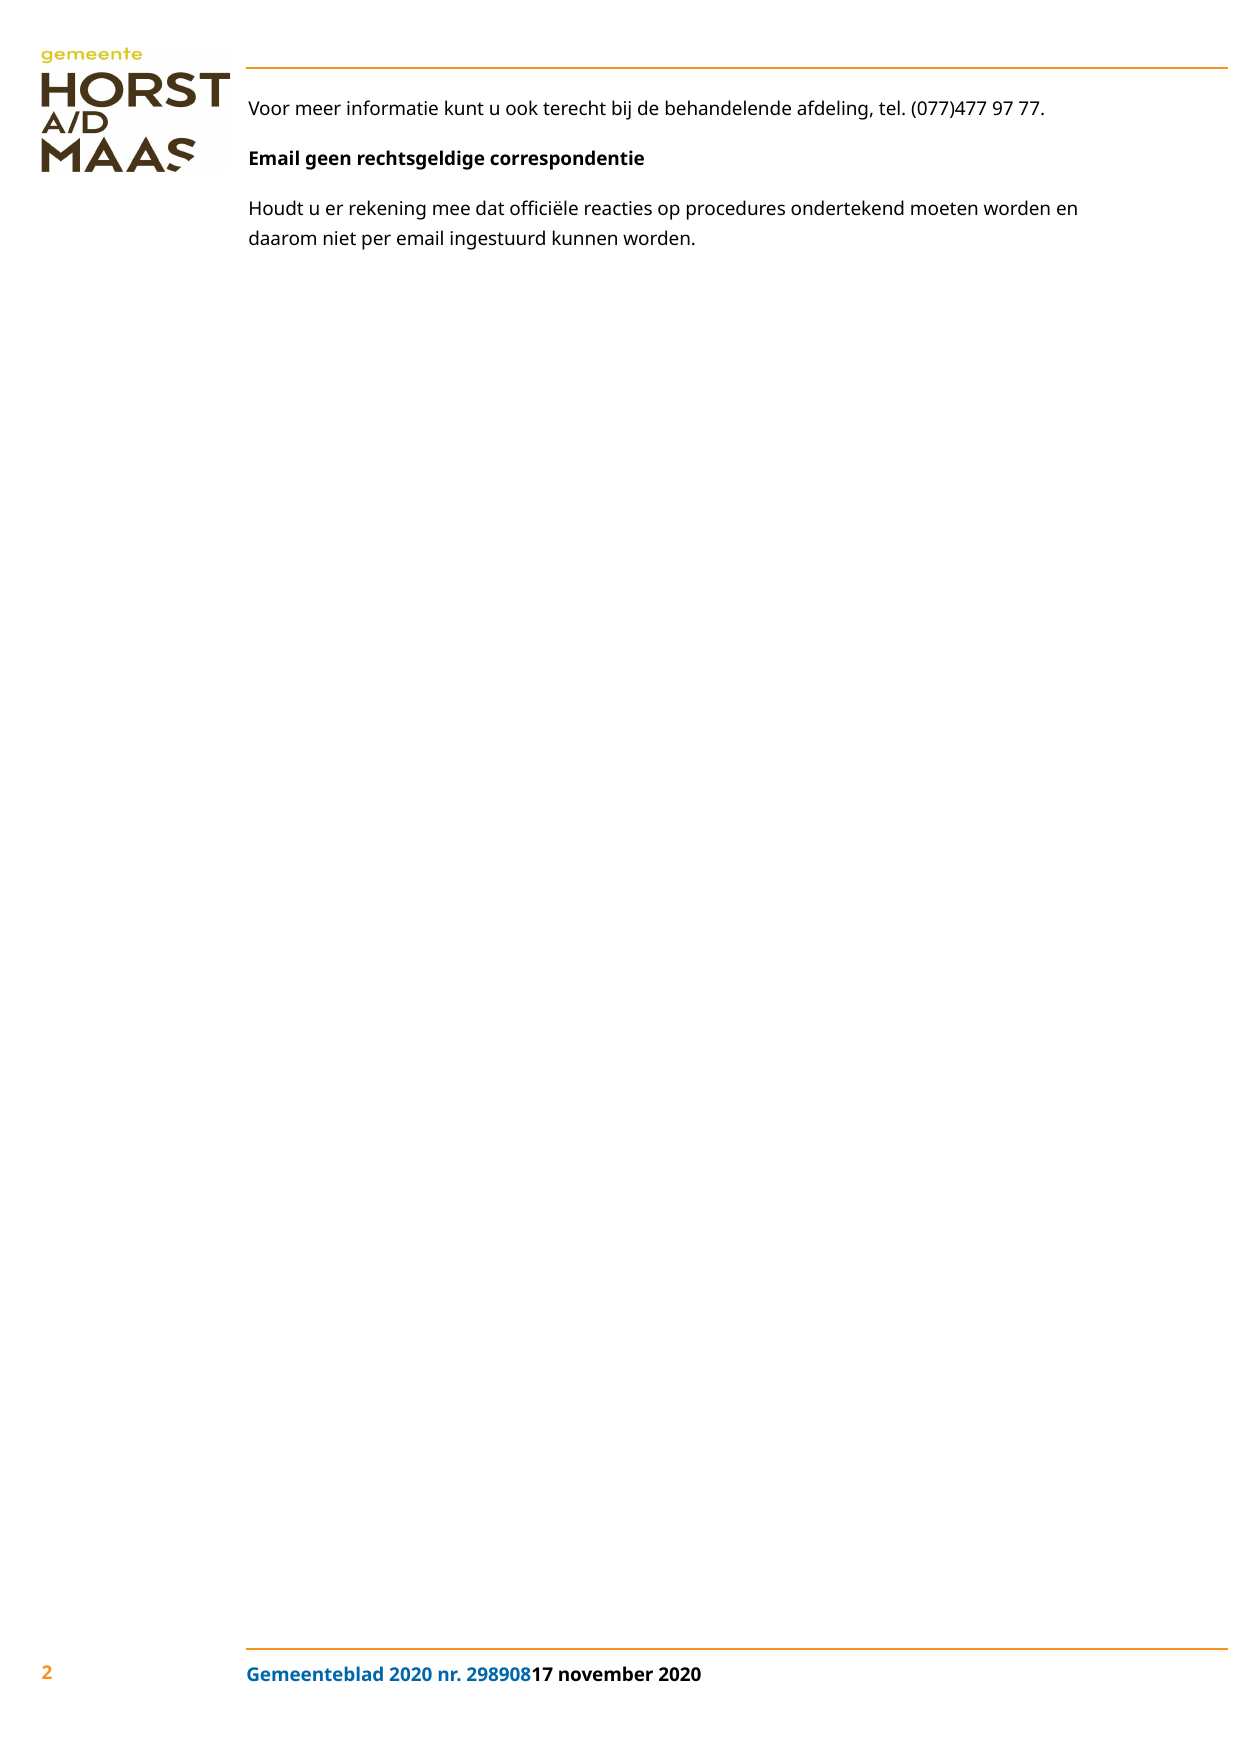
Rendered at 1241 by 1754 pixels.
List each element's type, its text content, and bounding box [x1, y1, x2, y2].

picture [41, 47, 231, 172]
text Houdt u er rekening mee dat officiële reacties op procedures ondertekend moeten worden en daarom niet per email ingestuurd kunnen worden. [248, 196, 1152, 251]
text Voor meer informatie kunt u ook terecht bij de behandelende afdeling, tel. (077)477 97 77. [248, 95, 1152, 121]
text Email geen rechtsgeldige correspondentie [248, 145, 1152, 171]
